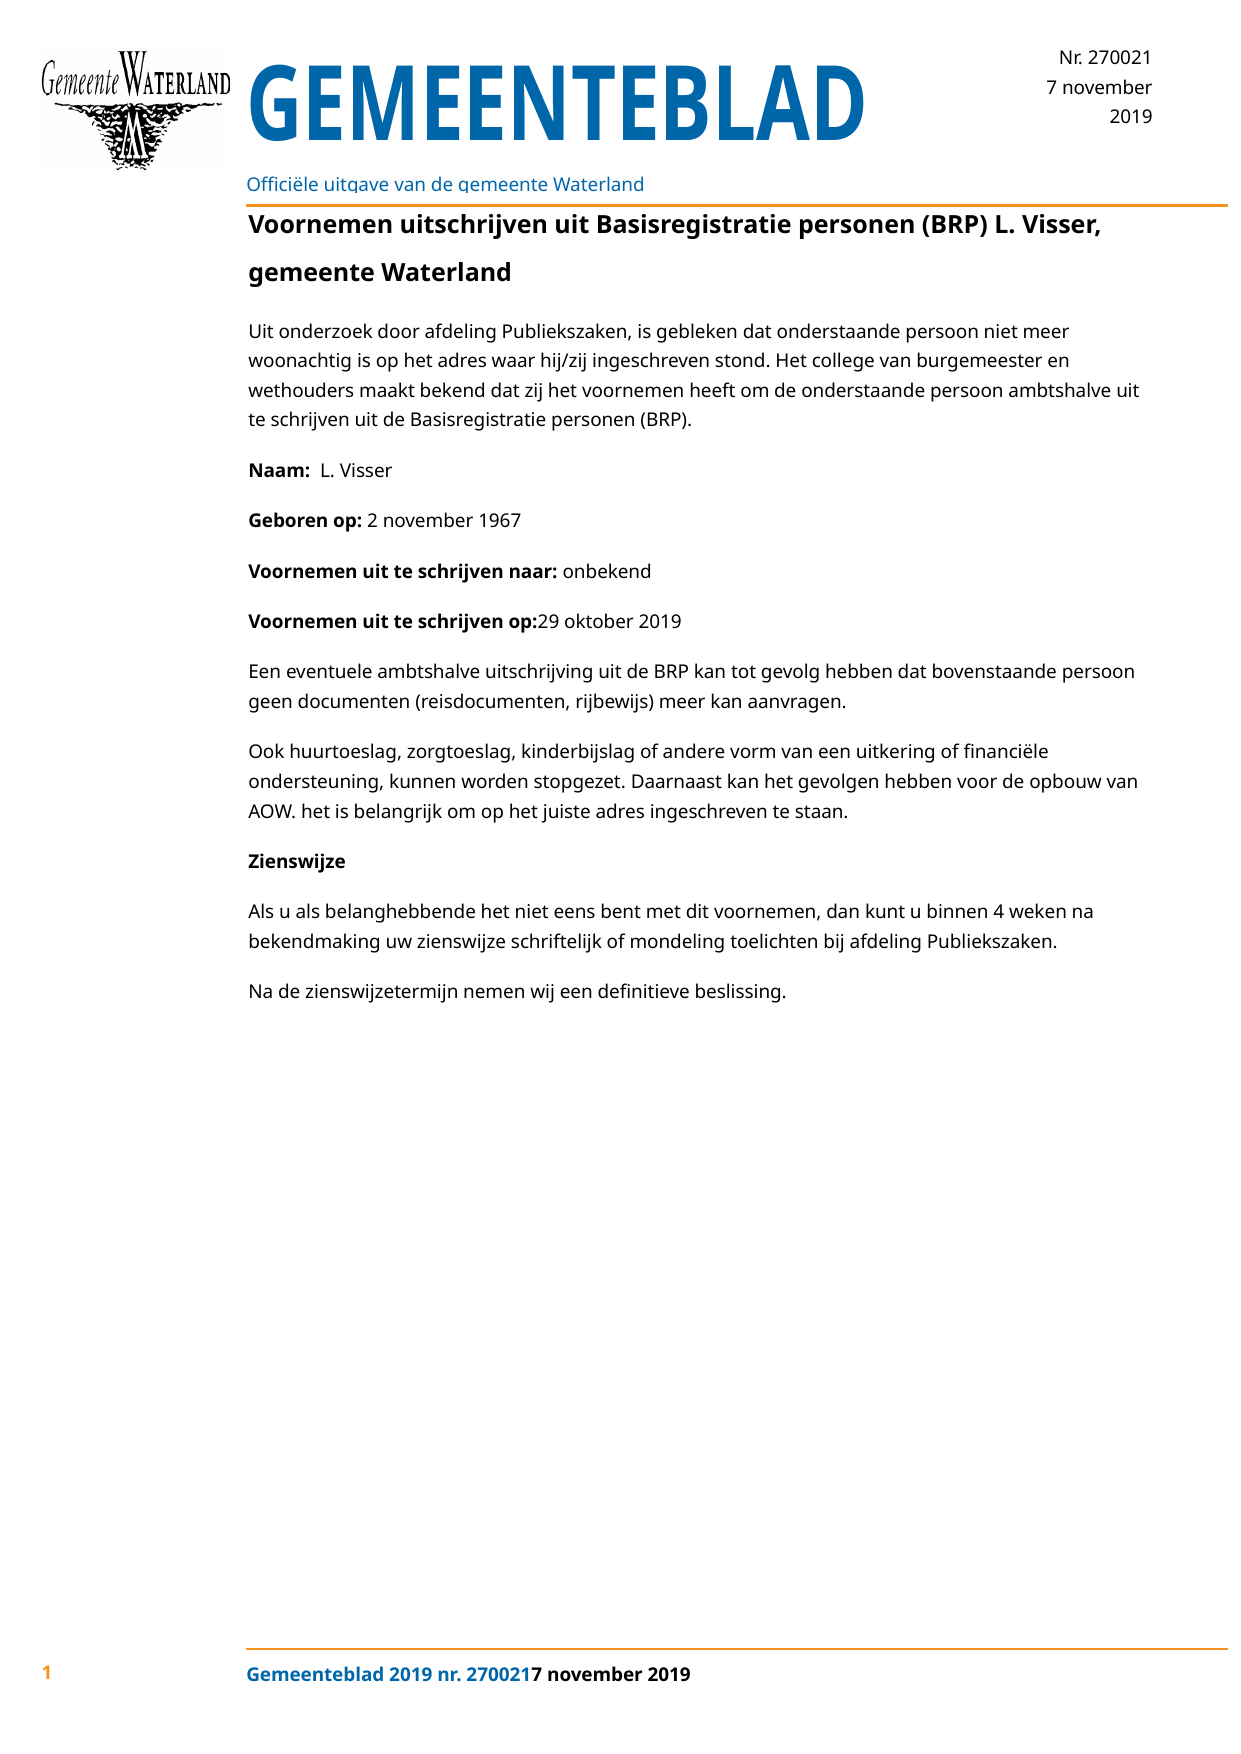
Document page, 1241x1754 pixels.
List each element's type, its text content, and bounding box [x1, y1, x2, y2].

text Een eventuele ambtshalve uitschrijving uit de BRP kan tot gevolg hebben dat bovenstaande persoon geen documenten (reisdocumenten, rijbewijs) meer kan aanvragen. [248, 659, 1152, 714]
text Zienswijze [248, 848, 1152, 874]
picture [41, 47, 231, 172]
text Als u als belanghebbende het niet eens bent met dit voornemen, dan kunt u binnen 4 weken na bekendmaking uw zienswijze schriftelijk of mondeling toelichten bij afdeling Publiekszaken. [248, 899, 1152, 954]
text Na de zienswijzetermijn nemen wij een definitieve beslissing. [248, 979, 1152, 1004]
text Naam: L. Visser [248, 457, 1152, 483]
text Geboren op: 2 november 1967 [248, 507, 1152, 533]
text Voornemen uit te schrijven op:29 oktober 2019 [248, 608, 1152, 634]
text Voornemen uit te schrijven naar: onbekend [248, 558, 1152, 584]
text Ook huurtoeslag, zorgtoeslag, kinderbijslag of andere vorm van een uitkering of financiële ondersteuning, kunnen worden stopgezet. Daarnaast kan het gevolgen hebben voor de opbouw van AOW. het is belangrijk om op het juiste adres ingeschreven te staan. [248, 739, 1152, 824]
text Uit onderzoek door afdeling Publiekszaken, is gebleken dat onderstaande persoon niet meer woonachtig is op het adres waar hij/zij ingeschreven stond. Het college van burgemeester en wethouders maakt bekend dat zij het voornemen heeft om de onderstaande persoon ambtshalve uit te schrijven uit de Basisregistratie personen (BRP). [248, 318, 1152, 432]
text Voornemen uitschrijven uit Basisregistratie personen (BRP) L. Visser, gemeente Waterland [248, 207, 1152, 288]
